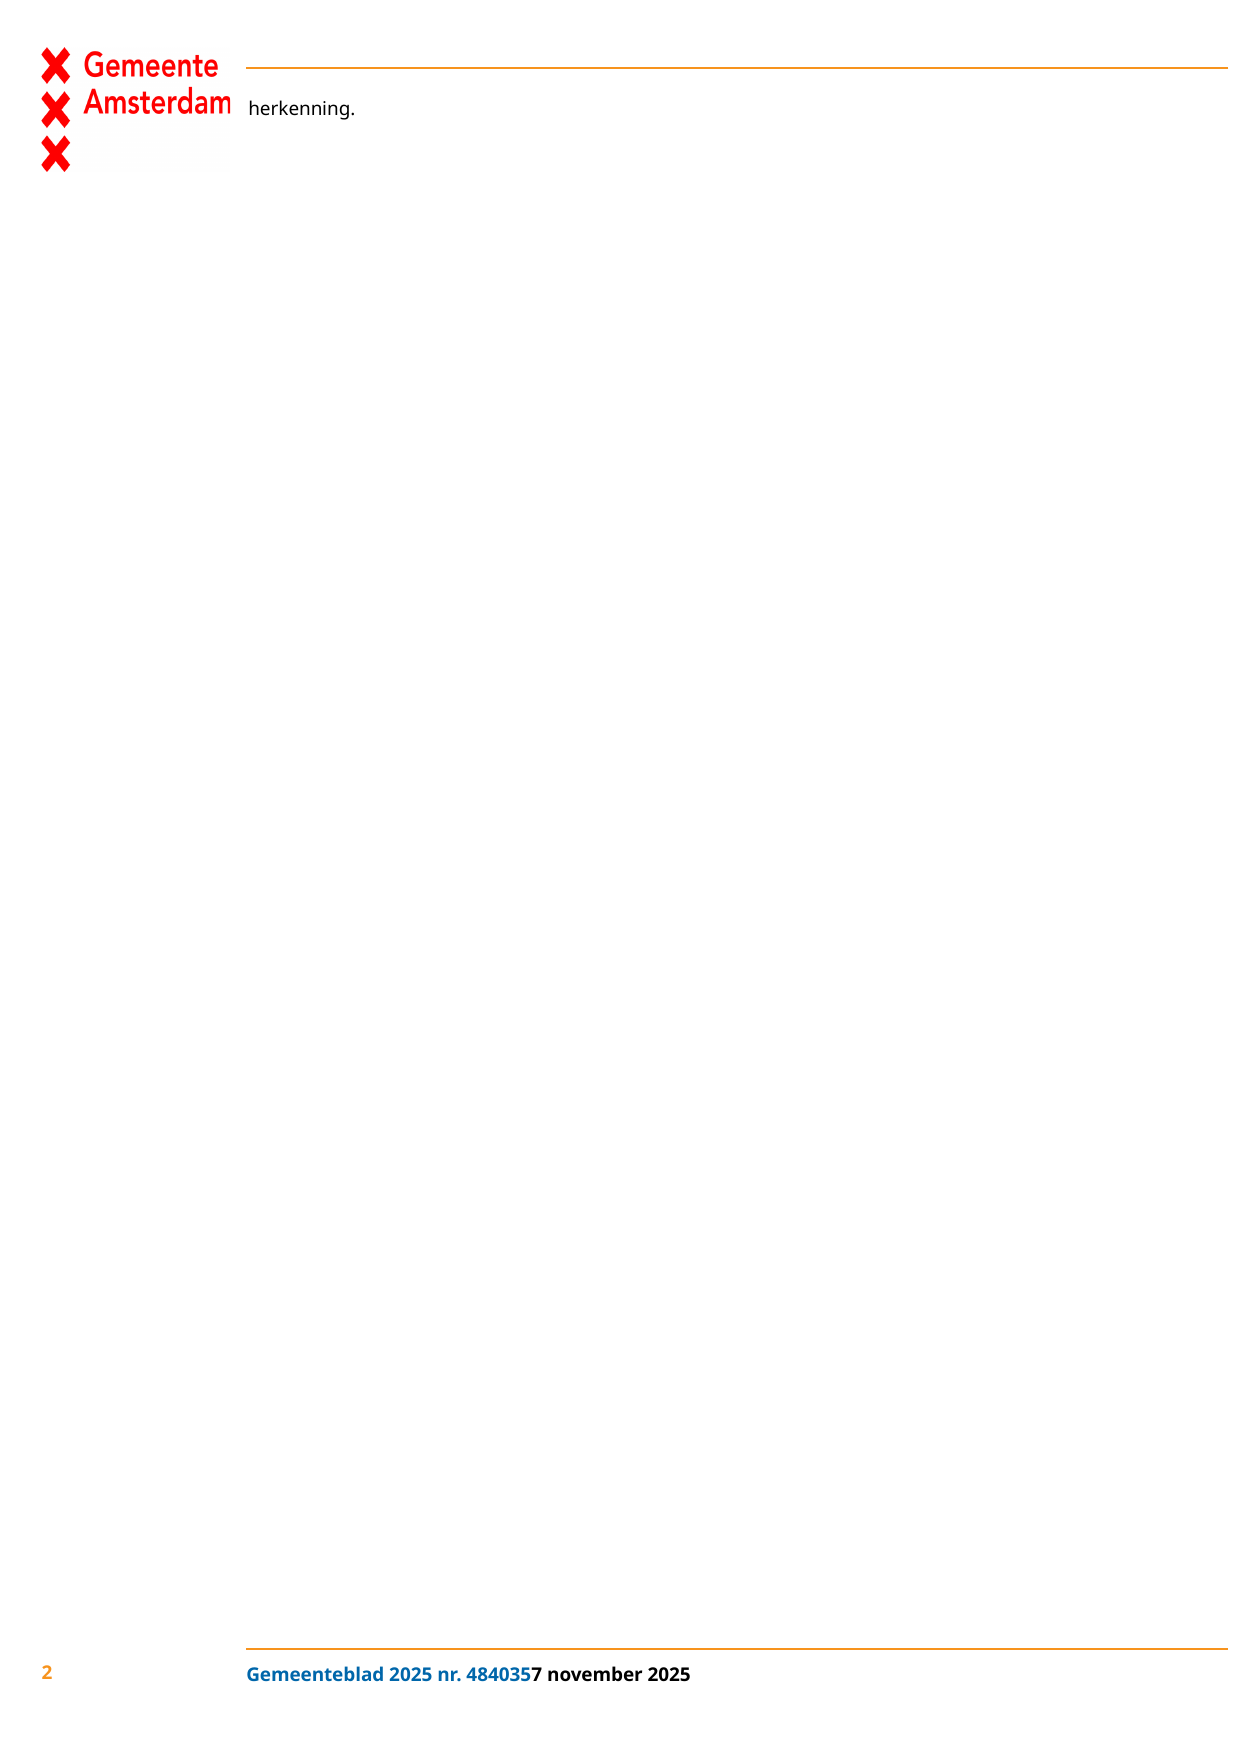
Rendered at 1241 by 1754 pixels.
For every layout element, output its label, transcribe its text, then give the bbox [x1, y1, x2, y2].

picture [41, 47, 231, 172]
text herkenning. [248, 95, 1152, 121]
